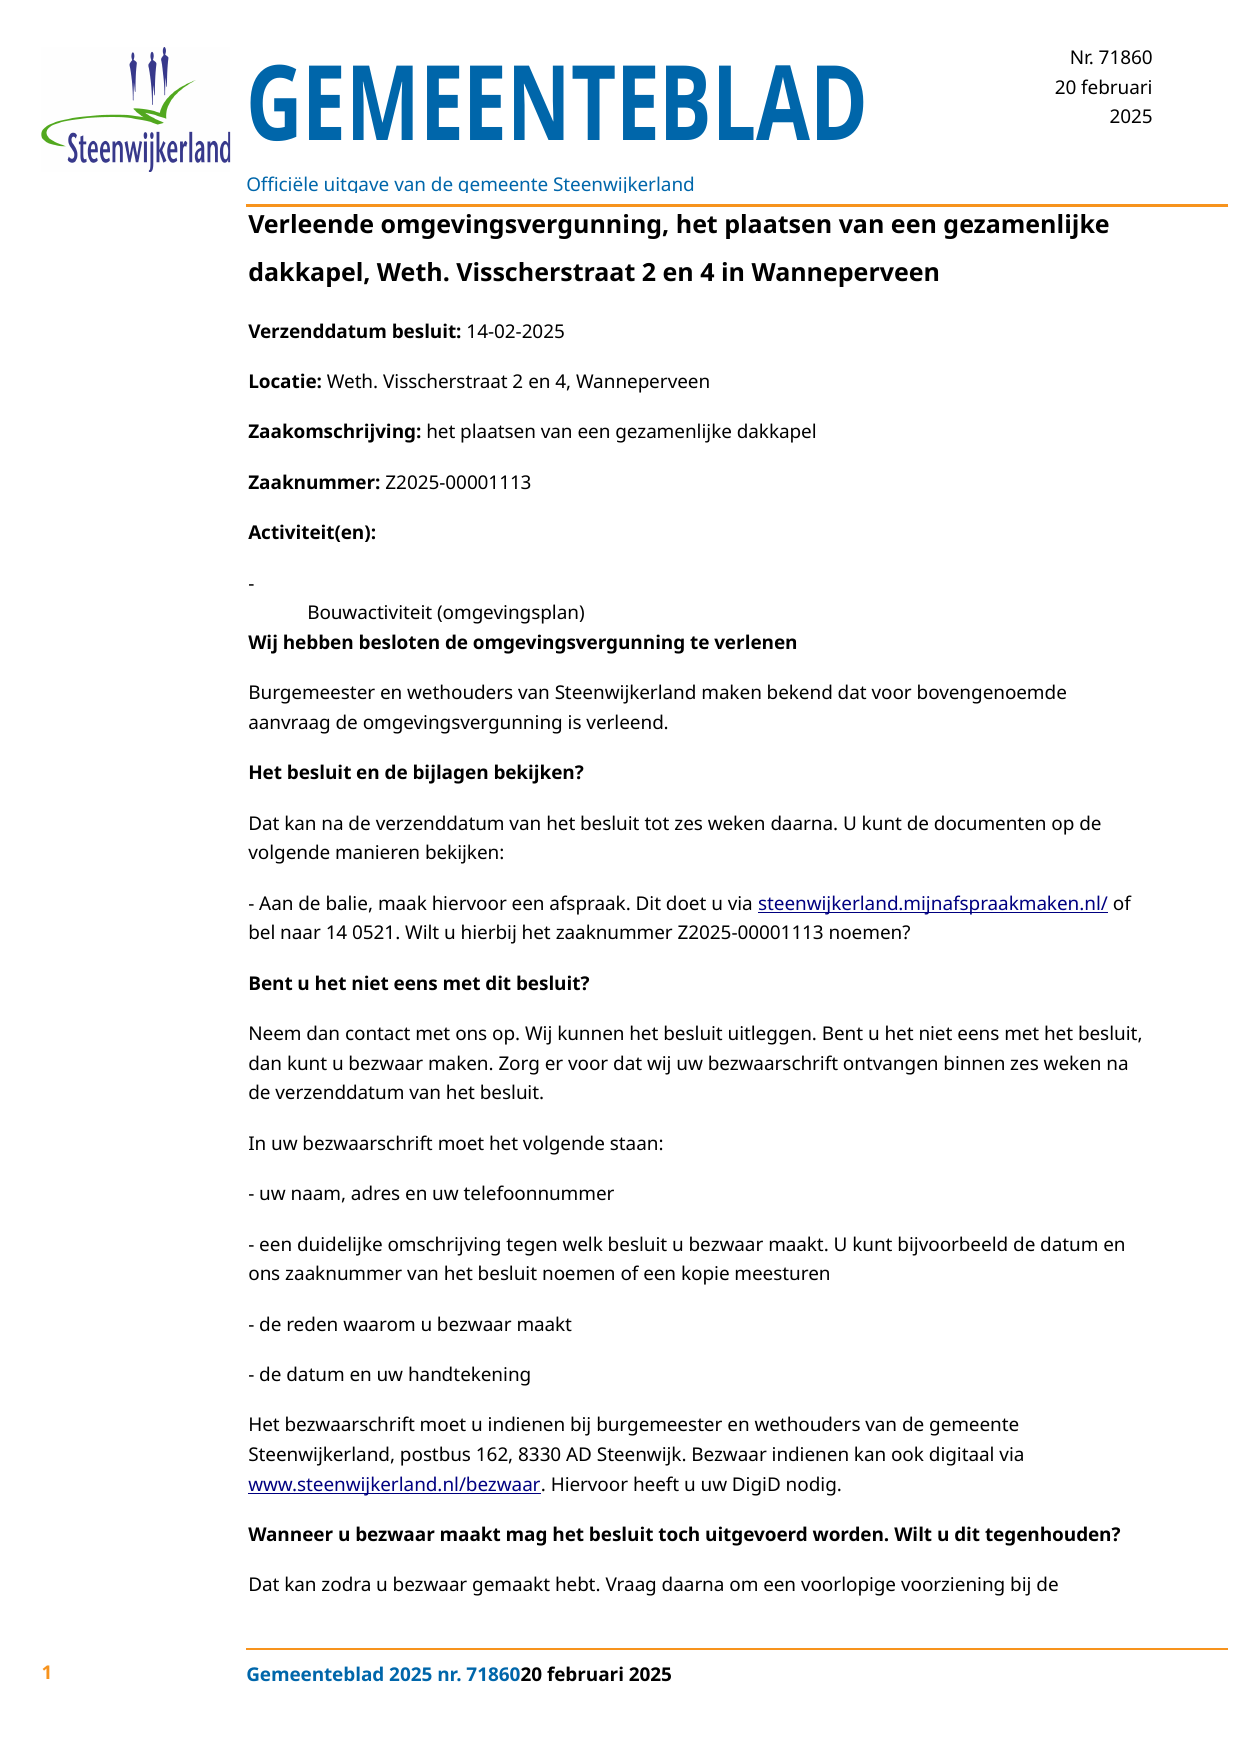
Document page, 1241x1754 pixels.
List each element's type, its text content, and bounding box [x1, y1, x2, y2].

text Bent u het niet eens met dit besluit? [248, 970, 1152, 996]
text - een duidelijke omschrijving tegen welk besluit u bezwaar maakt. U kunt bijvoorbeeld de datum en ons zaaknummer van het besluit noemen of een kopie meesturen [248, 1231, 1152, 1286]
text - Aan de balie, maak hiervoor een afspraak. Dit doet u via steenwijkerland.mijnafspraakmaken.nl/ of bel naar 14 0521. Wilt u hierbij het zaaknummer Z2025-00001113 noemen? [248, 890, 1152, 945]
text Burgemeester en wethouders van Steenwijkerland maken bekend dat voor bovengenoemde aanvraag de omgevingsvergunning is verleend. [248, 679, 1152, 735]
text Dat kan zodra u bezwaar gemaakt hebt. Vraag daarna om een voorlopige voorziening bij de [248, 1572, 1152, 1597]
text Verzenddatum besluit: 14-02-2025 [248, 318, 1152, 344]
text Zaakomschrijving: het plaatsen van een gezamenlijke dakkapel [248, 419, 1152, 444]
text Activiteit(en): [248, 519, 1152, 545]
text - de datum en uw handtekening [248, 1361, 1152, 1387]
text Het besluit en de bijlagen bekijken? [248, 759, 1152, 785]
text - de reden waarom u bezwaar maakt [248, 1311, 1152, 1337]
text In uw bezwaarschrift moet het volgende staan: [248, 1130, 1152, 1156]
text Neem dan contact met ons op. Wij kunnen het besluit uitleggen. Bent u het niet eens met het besluit, dan kunt u bezwaar maken. Zorg er voor dat wij uw bezwaarschrift ontvangen binnen zes weken na de verzenddatum van het besluit. [248, 1020, 1152, 1105]
text Locatie: Weth. Visscherstraat 2 en 4, Wanneperveen [248, 368, 1152, 394]
text - uw naam, adres en uw telefoonnummer [248, 1180, 1152, 1206]
text Wanneer u bezwaar maakt mag het besluit toch uitgevoerd worden. Wilt u dit tegenhouden? [248, 1521, 1152, 1547]
list Bouwactiviteit (omgevingsplan) [248, 599, 1152, 625]
picture [41, 47, 231, 172]
text Wij hebben besloten de omgevingsvergunning te verlenen [248, 629, 1152, 655]
text Het bezwaarschrift moet u indienen bij burgemeester en wethouders van de gemeente Steenwijkerland, postbus 162, 8330 AD Steenwijk. Bezwaar indienen kan ook digitaal via www.steenwijkerland.nl/bezwaar. Hiervoor heeft u uw DigiD nodig. [248, 1412, 1152, 1497]
text Zaaknummer: Z2025-00001113 [248, 469, 1152, 495]
text Verleende omgevingsvergunning, het plaatsen van een gezamenlijke dakkapel, Weth. Visscherstraat 2 en 4 in Wanneperveen [248, 207, 1152, 288]
text Dat kan na de verzenddatum van het besluit tot zes weken daarna. U kunt de documenten op de volgende manieren bekijken: [248, 810, 1152, 865]
